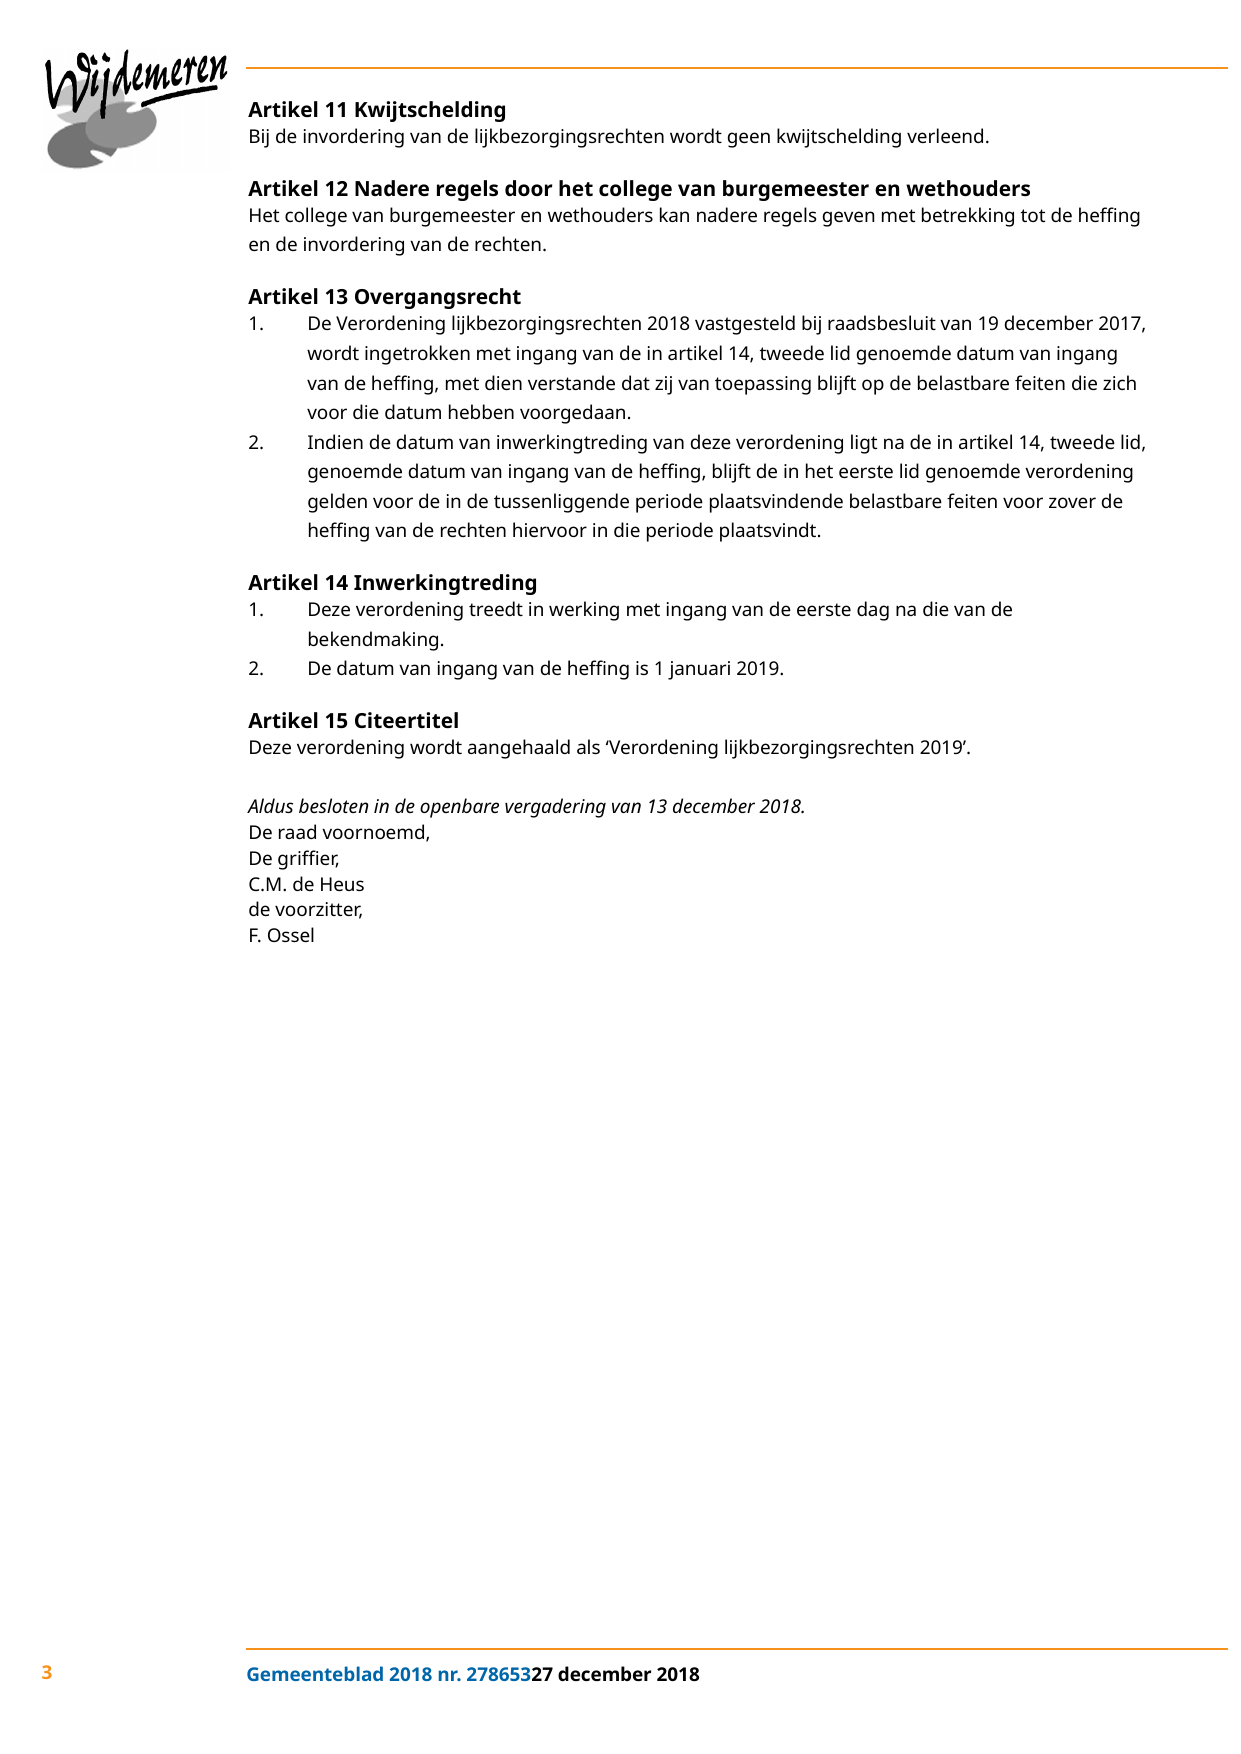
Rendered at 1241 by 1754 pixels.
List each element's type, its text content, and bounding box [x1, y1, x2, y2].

text De raad voornoemd, [248, 819, 1152, 845]
text Deze verordening wordt aangehaald als ‘Verordening lijkbezorgingsrechten 2019’. [248, 734, 1152, 760]
list Indien de datum van inwerkingtreding van deze verordening ligt na de in artikel 14, tweede lid, genoemde datum van ingang van de heffing, blijft de in het eerste lid genoemde verordening gelden voor de in de tussenliggende periode plaatsvindende belastbare feiten voor zover de heffing van de rechten hiervoor in die periode plaatsvindt. [248, 429, 1152, 543]
list De datum van ingang van de heffing is 1 januari 2019. [248, 656, 1152, 681]
text de voorzitter, [248, 897, 1152, 922]
list Deze verordening treedt in werking met ingang van de eerste dag na die van de bekendmaking. [248, 596, 1152, 652]
text Artikel 11 Kwijtschelding [248, 95, 1152, 123]
text De griffier, [248, 845, 1152, 871]
text Artikel 12 Nadere regels door het college van burgemeester en wethouders [248, 174, 1152, 202]
text Aldus besloten in de openbare vergadering van 13 december 2018. [248, 794, 1152, 819]
picture [41, 47, 231, 172]
text Artikel 14 Inwerkingtreding [248, 568, 1152, 596]
text F. Ossel [248, 922, 1152, 948]
text Artikel 15 Citeertitel [248, 706, 1152, 734]
text Het college van burgemeester en wethouders kan nadere regels geven met betrekking tot de heffing en de invordering van de rechten. [248, 202, 1152, 257]
text C.M. de Heus [248, 871, 1152, 897]
list De Verordening lijkbezorgingsrechten 2018 vastgesteld bij raadsbesluit van 19 december 2017, wordt ingetrokken met ingang van de in artikel 14, tweede lid genoemde datum van ingang van de heffing, met dien verstande dat zij van toepassing blijft op de belastbare feiten die zich voor die datum hebben voorgedaan. [248, 311, 1152, 425]
text Artikel 13 Overgangsrecht [248, 282, 1152, 311]
text Bij de invordering van de lijkbezorgingsrechten wordt geen kwijtschelding verleend. [248, 123, 1152, 149]
